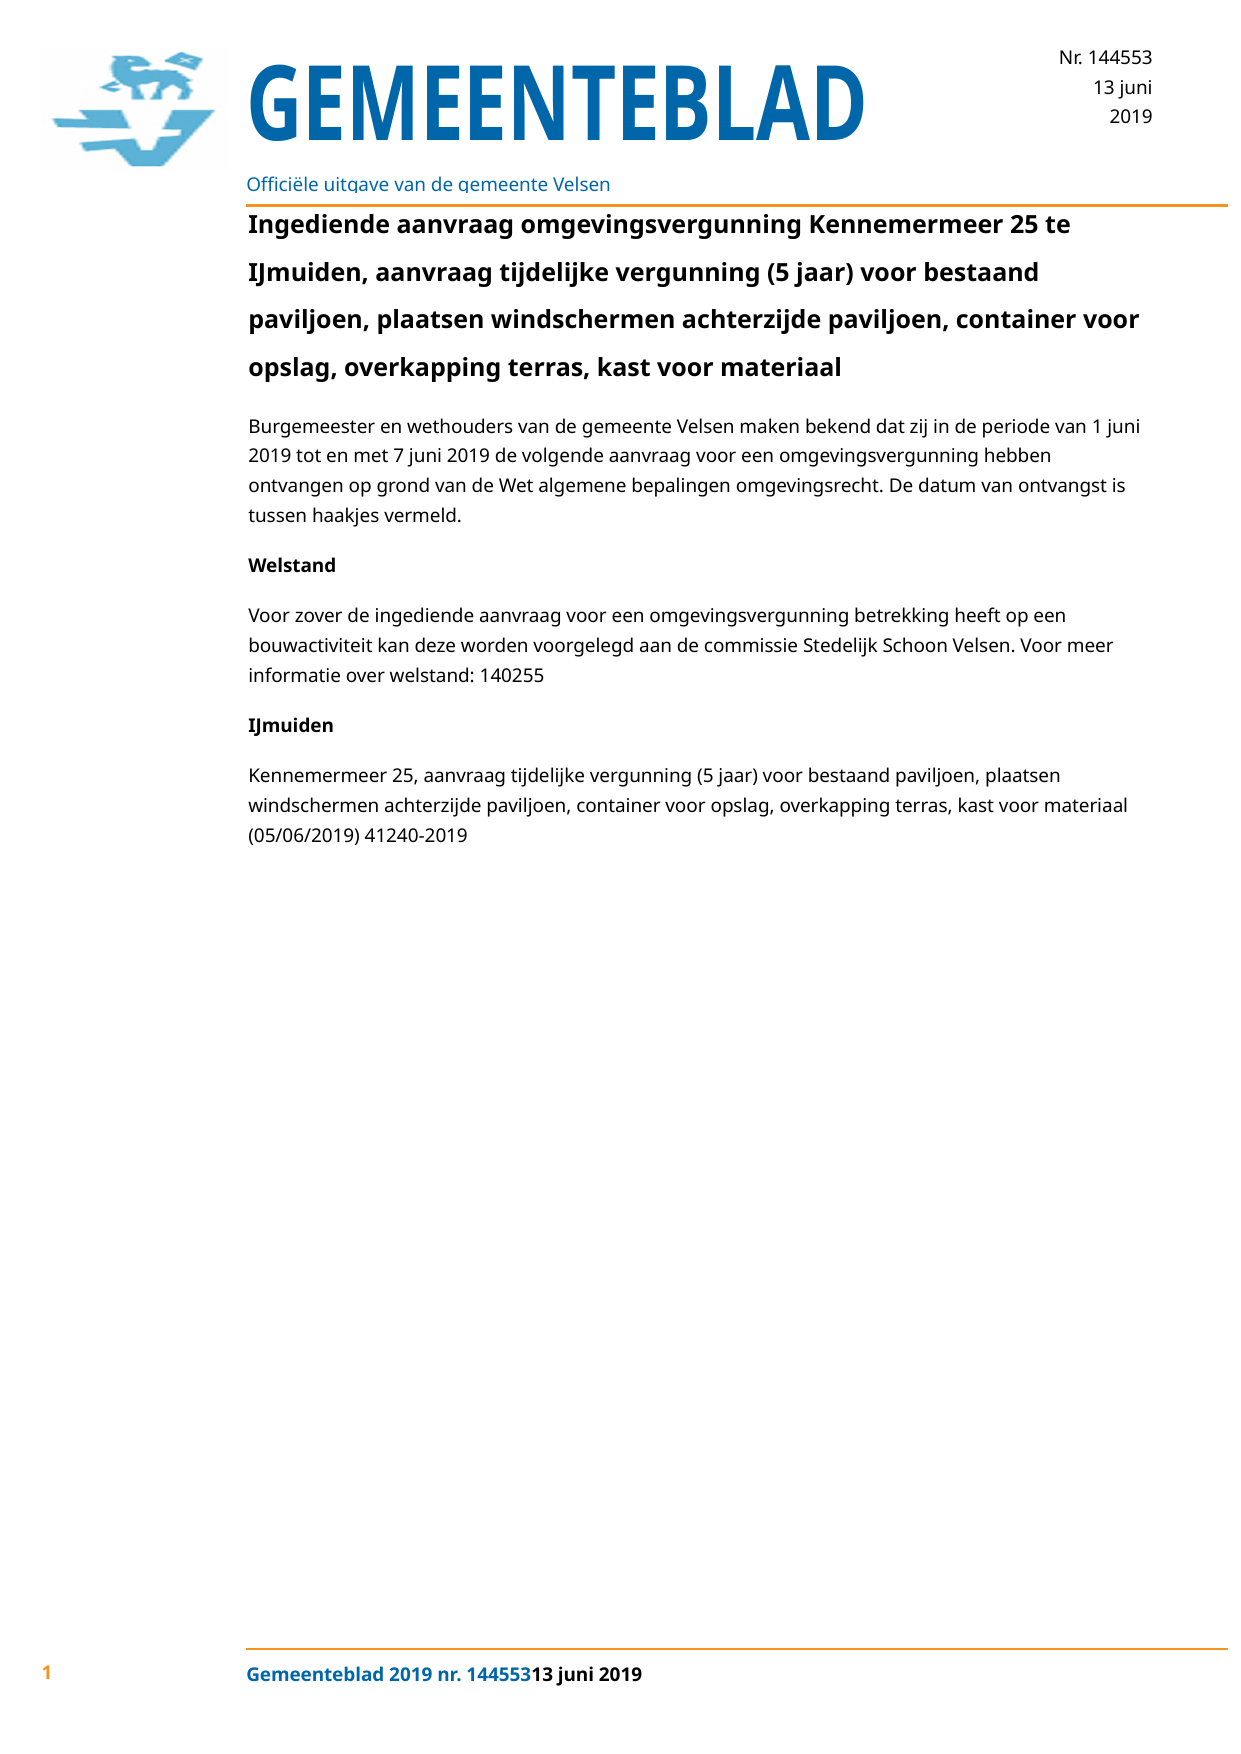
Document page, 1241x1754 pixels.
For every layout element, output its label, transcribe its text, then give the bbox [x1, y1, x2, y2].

picture [41, 47, 231, 172]
text Welstand [248, 552, 1152, 578]
text Voor zover de ingediende aanvraag voor een omgevingsvergunning betrekking heeft op een bouwactiviteit kan deze worden voorgelegd aan de commissie Stedelijk Schoon Velsen. Voor meer informatie over welstand: 140255 [248, 603, 1152, 688]
text Ingediende aanvraag omgevingsvergunning Kennemermeer 25 te IJmuiden, aanvraag tijdelijke vergunning (5 jaar) voor bestaand paviljoen, plaatsen windschermen achterzijde paviljoen, container voor opslag, overkapping terras, kast voor materiaal [248, 207, 1152, 384]
text Burgemeester en wethouders van de gemeente Velsen maken bekend dat zij in de periode van 1 juni 2019 tot en met 7 juni 2019 de volgende aanvraag voor een omgevingsvergunning hebben ontvangen op grond van de Wet algemene bepalingen omgevingsrecht. De datum van ontvangst is tussen haakjes vermeld. [248, 413, 1152, 528]
text IJmuiden [248, 712, 1152, 738]
text Kennemermeer 25, aanvraag tijdelijke vergunning (5 jaar) voor bestaand paviljoen, plaatsen windschermen achterzijde paviljoen, container voor opslag, overkapping terras, kast voor materiaal (05/06/2019) 41240-2019 [248, 763, 1152, 848]
